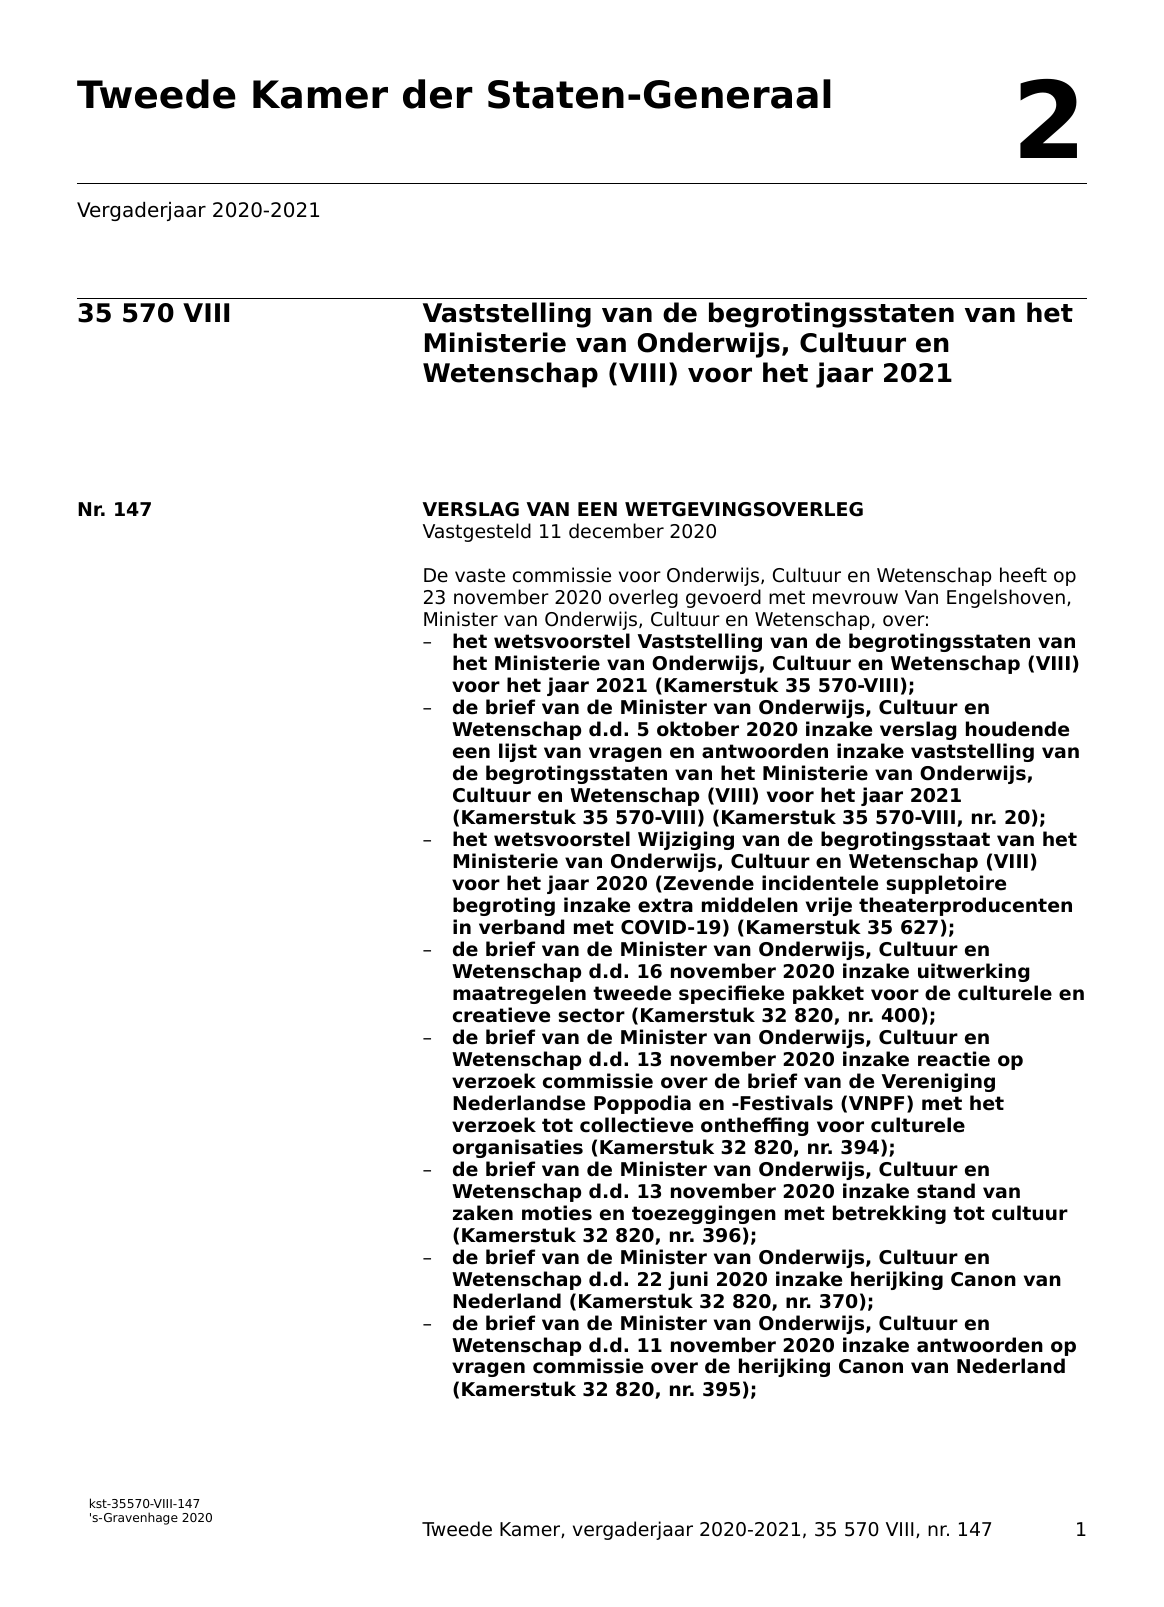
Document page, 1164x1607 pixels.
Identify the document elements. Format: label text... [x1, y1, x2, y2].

text – de brief van de Minister van Onderwijs, Cultuur en Wetenschap d.d. 13 november 2020 inzake reactie op verzoek commissie over de brief van de Vereniging Nederlandse Poppodia en -Festivals (VNPF) met het verzoek tot collectieve ontheffing voor culturele organisaties (Kamerstuk 32 820, nr. 394); [422, 1027, 1087, 1159]
table_header 2 [886, 59, 1087, 183]
subtitle 35 570 VIII Vaststelling van de begrotingsstaten van het Ministerie van Onderwijs, Cultuur en Wetenschap (VIII) voor het jaar 2021 [77, 299, 1087, 388]
table_header Tweede Kamer der Staten-Generaal [77, 59, 886, 183]
text Vastgesteld 11 december 2020 [422, 521, 1087, 543]
text – het wetsvoorstel Vaststelling van de begrotingsstaten van het Ministerie van Onderwijs, Cultuur en Wetenschap (VIII) voor het jaar 2021 (Kamerstuk 35 570-VIII); [422, 631, 1087, 697]
table_cell Vergaderjaar 2020-2021 [77, 184, 1087, 298]
text 's-Gravenhage 2020 [88, 1511, 323, 1525]
subtitle Nr. 147 VERSLAG VAN EEN WETGEVINGSOVERLEG [77, 499, 1087, 521]
text kst-35570-VIII-147 [88, 1497, 323, 1511]
text – de brief van de Minister van Onderwijs, Cultuur en Wetenschap d.d. 22 juni 2020 inzake herijking Canon van Nederland (Kamerstuk 32 820, nr. 370); [422, 1247, 1087, 1312]
text – de brief van de Minister van Onderwijs, Cultuur en Wetenschap d.d. 16 november 2020 inzake uitwerking maatregelen tweede specifieke pakket voor de culturele en creatieve sector (Kamerstuk 32 820, nr. 400); [422, 939, 1087, 1027]
text De vaste commissie voor Onderwijs, Cultuur en Wetenschap heeft op 23 november 2020 overleg gevoerd met mevrouw Van Engelshoven, Minister van Onderwijs, Cultuur en Wetenschap, over: [422, 565, 1087, 631]
text – het wetsvoorstel Wijziging van de begrotingsstaat van het Ministerie van Onderwijs, Cultuur en Wetenschap (VIII) voor het jaar 2020 (Zevende incidentele suppletoire begroting inzake extra middelen vrije theaterproducenten in verband met COVID-19) (Kamerstuk 35 627); [422, 829, 1087, 939]
text – de brief van de Minister van Onderwijs, Cultuur en Wetenschap d.d. 11 november 2020 inzake antwoorden op vragen commissie over de herijking Canon van Nederland (Kamerstuk 32 820, nr. 395); [422, 1312, 1087, 1400]
text – de brief van de Minister van Onderwijs, Cultuur en Wetenschap d.d. 13 november 2020 inzake stand van zaken moties en toezeggingen met betrekking tot cultuur (Kamerstuk 32 820, nr. 396); [422, 1159, 1087, 1247]
text – de brief van de Minister van Onderwijs, Cultuur en Wetenschap d.d. 5 oktober 2020 inzake verslag houdende een lijst van vragen en antwoorden inzake vaststelling van de begrotingsstaten van het Ministerie van Onderwijs, Cultuur en Wetenschap (VIII) voor het jaar 2021 (Kamerstuk 35 570-VIII) (Kamerstuk 35 570-VIII, nr. 20); [422, 697, 1087, 829]
